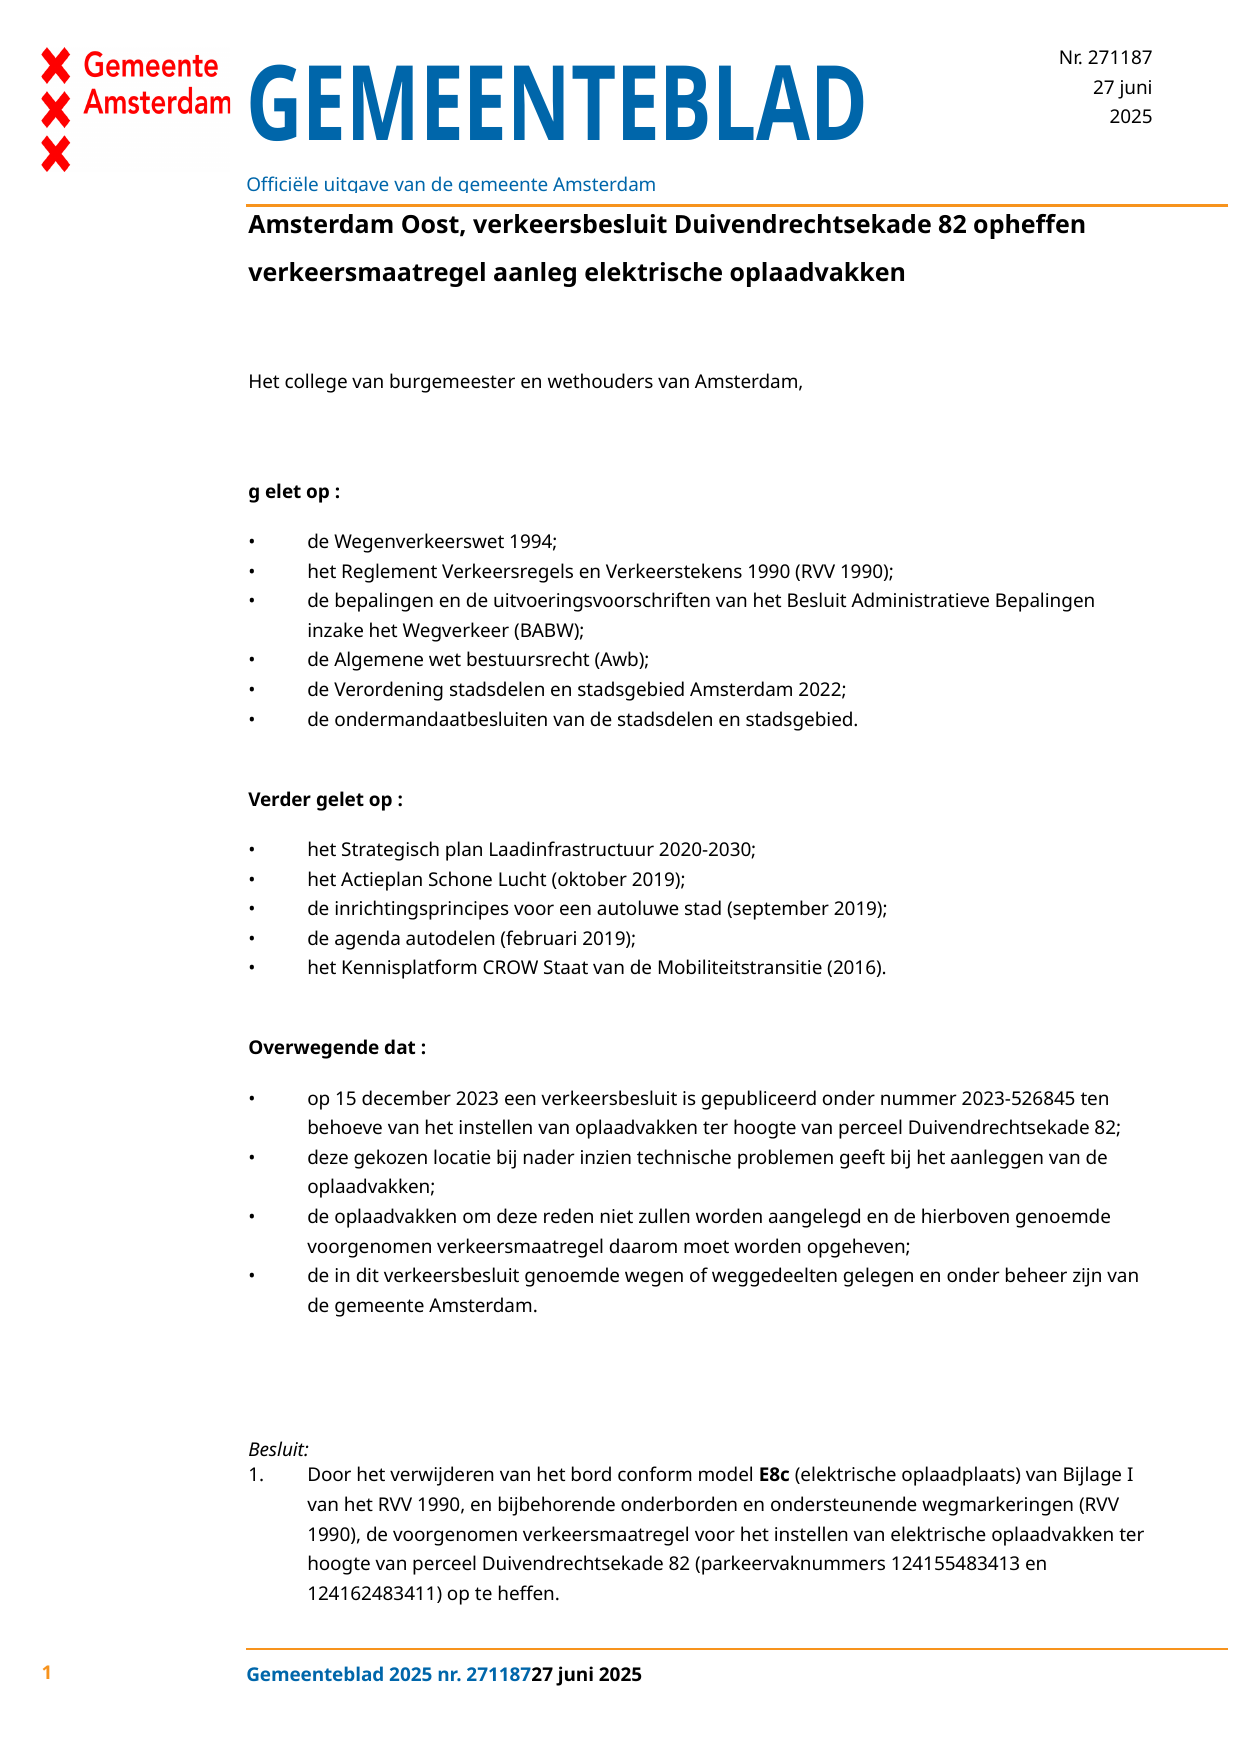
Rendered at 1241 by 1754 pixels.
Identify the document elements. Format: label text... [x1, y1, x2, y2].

list op 15 december 2023 een verkeersbesluit is gepubliceerd onder nummer 2023-526845 ten behoeve van het instellen van oplaadvakken ter hoogte van perceel Duivendrechtsekade 82; [248, 1085, 1152, 1140]
list de inrichtingsprincipes voor een autoluwe stad (september 2019); [248, 895, 1152, 921]
text Amsterdam Oost, verkeersbesluit Duivendrechtsekade 82 opheffen verkeersmaatregel aanleg elektrische oplaadvakken [248, 207, 1152, 288]
list het Actieplan Schone Lucht (oktober 2019); [248, 866, 1152, 891]
text g elet op : [248, 478, 1152, 503]
text Besluit: [248, 1436, 1152, 1462]
list de in dit verkeersbesluit genoemde wegen of weggedeelten gelegen en onder beheer zijn van de gemeente Amsterdam. [248, 1262, 1152, 1318]
list de bepalingen en de uitvoeringsvoorschriften van het Besluit Administratieve Bepalingen inzake het Wegverkeer (BABW); [248, 587, 1152, 643]
list de ondermandaatbesluiten van de stadsdelen en stadsgebied. [248, 706, 1152, 731]
list Door het verwijderen van het bord conform model E8c (elektrische oplaadplaats) van Bijlage I van het RVV 1990, en bijbehorende onderborden en ondersteunende wegmarkeringen (RVV 1990), de voorgenomen verkeersmaatregel voor het instellen van elektrische oplaadvakken ter hoogte van perceel Duivendrechtsekade 82 (parkeervaknummers 124155483413 en 124162483411) op te heffen. [248, 1462, 1152, 1606]
list het Strategisch plan Laadinfrastructuur 2020-2030; [248, 836, 1152, 862]
list de agenda autodelen (februari 2019); [248, 925, 1152, 951]
picture [41, 47, 231, 172]
list de Wegenverkeerswet 1994; [248, 528, 1152, 554]
list het Reglement Verkeersregels en Verkeerstekens 1990 (RVV 1990); [248, 558, 1152, 583]
text Het college van burgemeester en wethouders van Amsterdam, [248, 368, 1152, 394]
text Verder gelet op : [248, 786, 1152, 811]
text Overwegende dat : [248, 1034, 1152, 1060]
list deze gekozen locatie bij nader inzien technische problemen geeft bij het aanleggen van de oplaadvakken; [248, 1144, 1152, 1199]
list de Verordening stadsdelen en stadsgebied Amsterdam 2022; [248, 676, 1152, 702]
list de Algemene wet bestuursrecht (Awb); [248, 647, 1152, 672]
list het Kennisplatform CROW Staat van de Mobiliteitstransitie (2016). [248, 954, 1152, 980]
list de oplaadvakken om deze reden niet zullen worden aangelegd en de hierboven genoemde voorgenomen verkeersmaatregel daarom moet worden opgeheven; [248, 1203, 1152, 1258]
